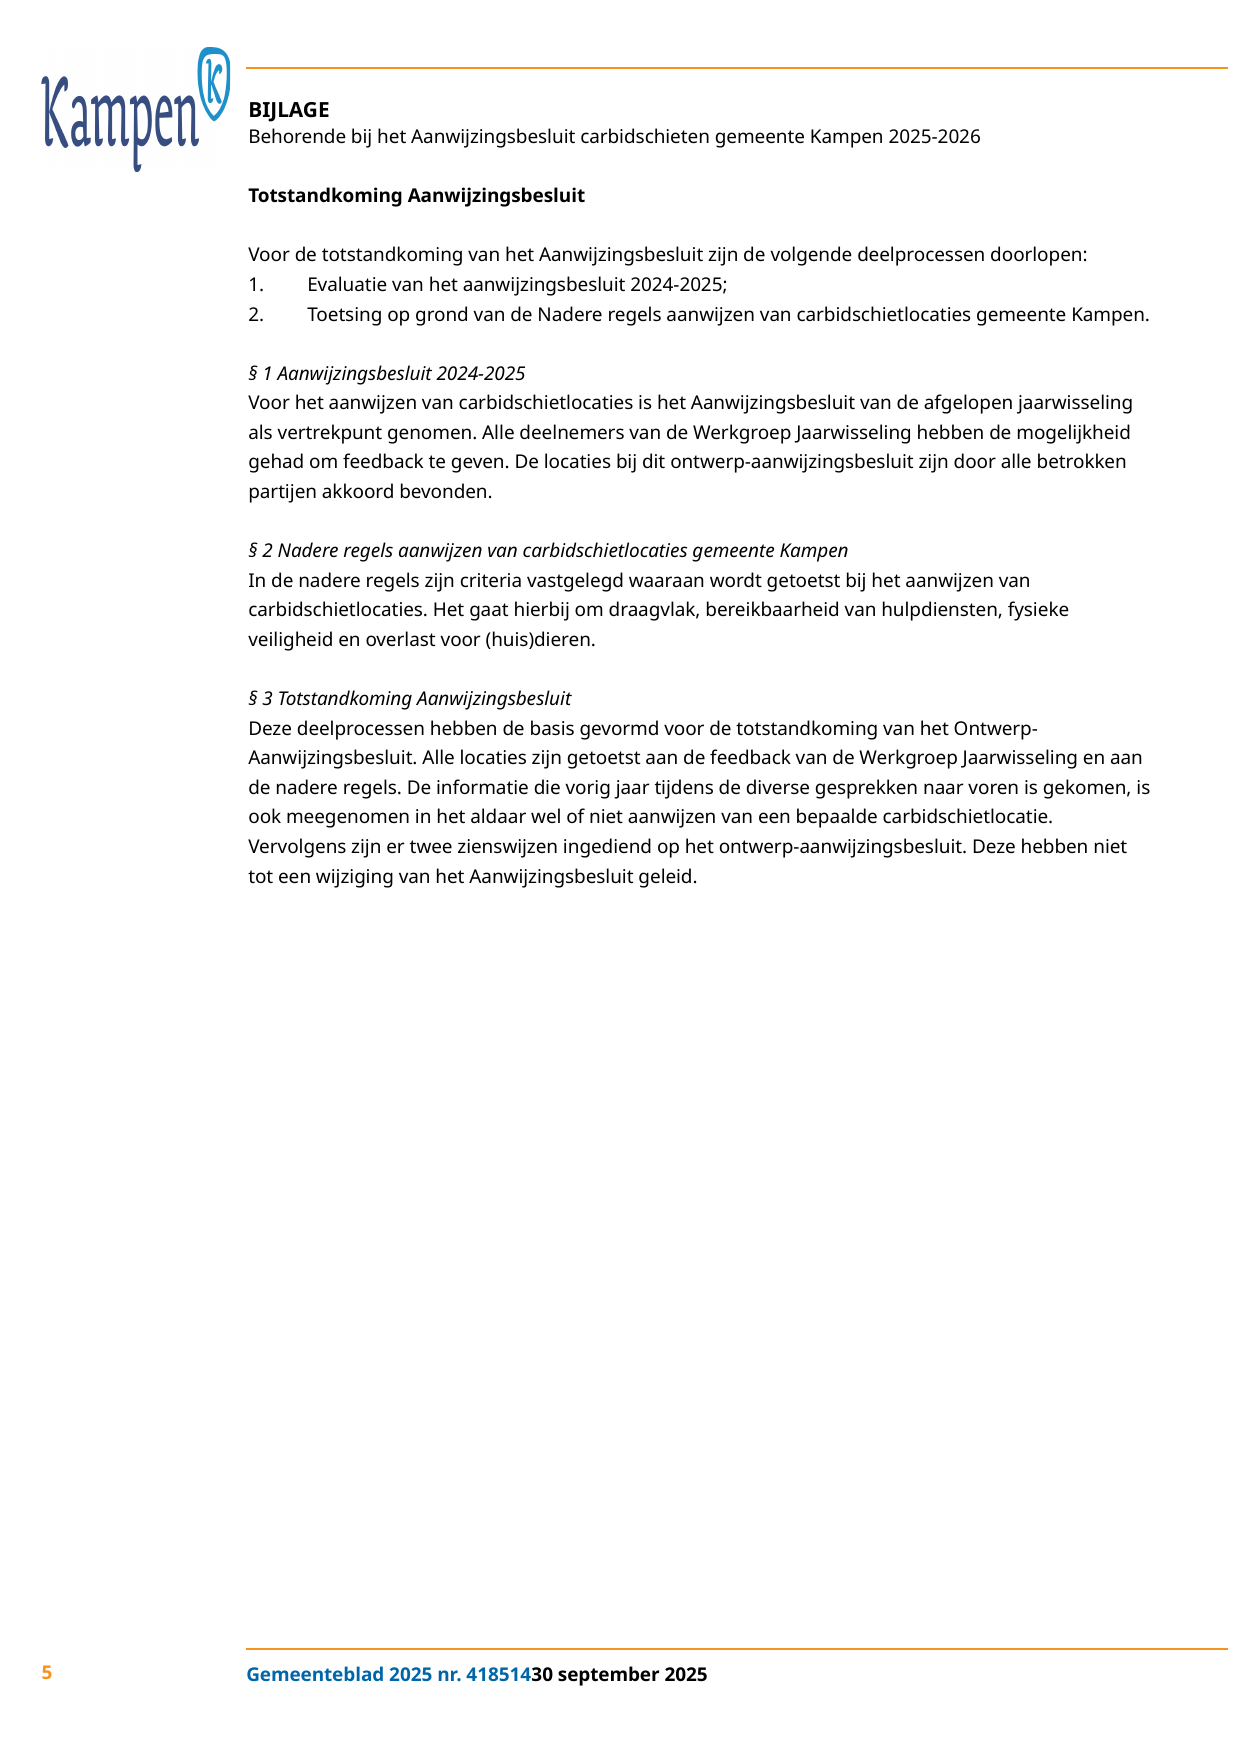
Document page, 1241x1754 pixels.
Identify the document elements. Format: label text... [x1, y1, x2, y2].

text Voor de totstandkoming van het Aanwijzingsbesluit zijn de volgende deelprocessen doorlopen: [248, 242, 1152, 267]
text Voor het aanwijzen van carbidschietlocaties is het Aanwijzingsbesluit van de afgelopen jaarwisseling als vertrekpunt genomen. Alle deelnemers van de Werkgroep Jaarwisseling hebben de mogelijkheid gehad om feedback te geven. De locaties bij dit ontwerp-aanwijzingsbesluit zijn door alle betrokken partijen akkoord bevonden. [248, 389, 1152, 504]
picture [41, 47, 231, 172]
text § 3 Totstandkoming Aanwijzingsbesluit [248, 685, 1152, 711]
text In de nadere regels zijn criteria vastgelegd waaraan wordt getoetst bij het aanwijzen van carbidschietlocaties. Het gaat hierbij om draagvlak, bereikbaarheid van hulpdiensten, fysieke veiligheid en overlast voor (huis)dieren. [248, 567, 1152, 652]
text BIJLAGE [248, 95, 1152, 123]
text § 2 Nadere regels aanwijzen van carbidschietlocaties gemeente Kampen [248, 537, 1152, 563]
text Totstandkoming Aanwijzingsbesluit [248, 182, 1152, 208]
text Behorende bij het Aanwijzingsbesluit carbidschieten gemeente Kampen 2025-2026 [248, 123, 1152, 149]
text § 1 Aanwijzingsbesluit 2024-2025 [248, 360, 1152, 386]
list Evaluatie van het aanwijzingsbesluit 2024-2025; [248, 271, 1152, 297]
text Deze deelprocessen hebben de basis gevormd voor de totstandkoming van het Ontwerp-Aanwijzingsbesluit. Alle locaties zijn getoetst aan de feedback van de Werkgroep Jaarwisseling en aan de nadere regels. De informatie die vorig jaar tijdens de diverse gesprekken naar voren is gekomen, is ook meegenomen in het aldaar wel of niet aanwijzen van een bepaalde carbidschietlocatie. Vervolgens zijn er twee zienswijzen ingediend op het ontwerp-aanwijzingsbesluit. Deze hebben niet tot een wijziging van het Aanwijzingsbesluit geleid. [248, 715, 1152, 889]
list Toetsing op grond van de Nadere regels aanwijzen van carbidschietlocaties gemeente Kampen. [248, 301, 1152, 327]
